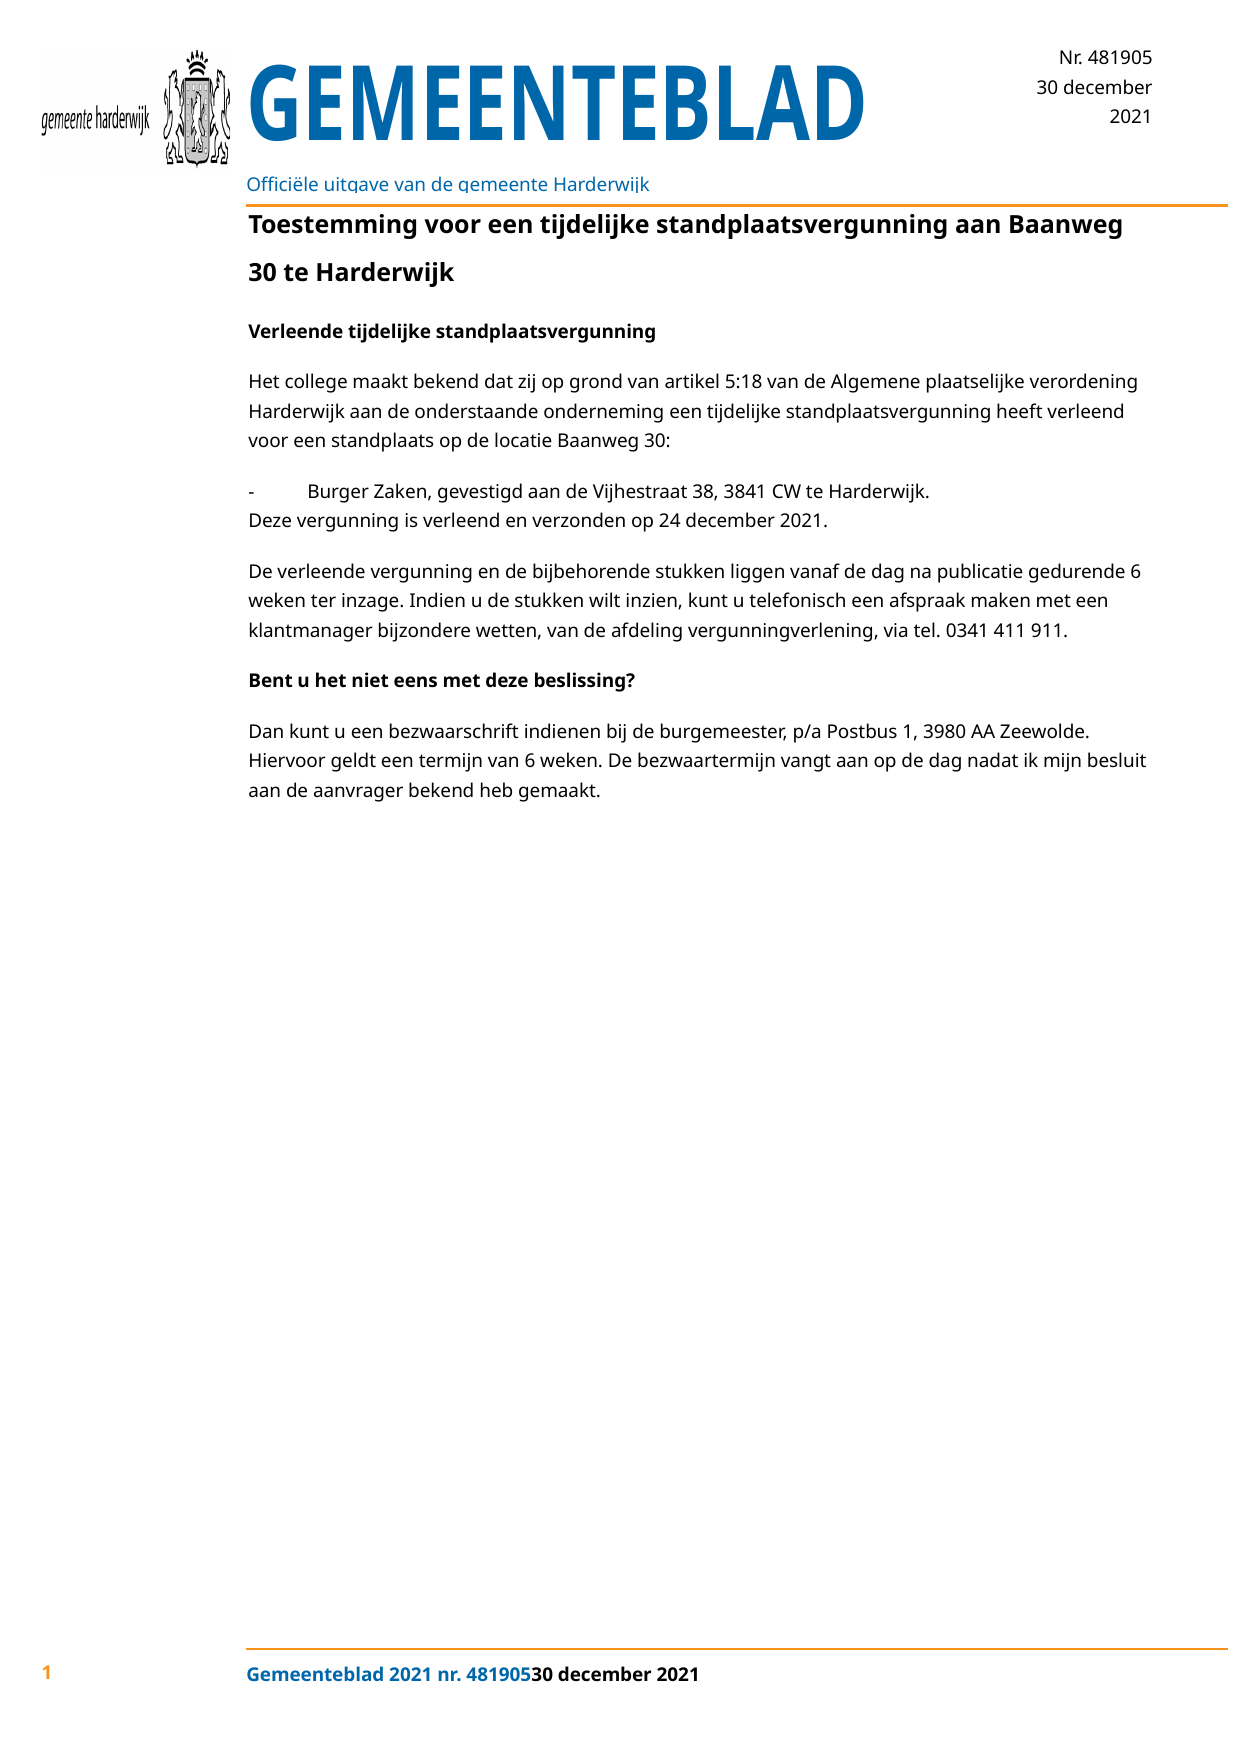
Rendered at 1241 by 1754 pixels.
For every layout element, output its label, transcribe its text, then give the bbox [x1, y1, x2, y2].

text Deze vergunning is verleend en verzonden op 24 december 2021. [248, 507, 1152, 533]
picture [41, 47, 231, 172]
text De verleende vergunning en de bijbehorende stukken liggen vanaf de dag na publicatie gedurende 6 weken ter inzage. Indien u de stukken wilt inzien, kunt u telefonisch een afspraak maken met een klantmanager bijzondere wetten, van de afdeling vergunningverlening, via tel. 0341 411 911. [248, 558, 1152, 643]
text Toestemming voor een tijdelijke standplaatsvergunning aan Baanweg 30 te Harderwijk [248, 207, 1152, 288]
text Bent u het niet eens met deze beslissing? [248, 667, 1152, 693]
text Het college maakt bekend dat zij op grond van artikel 5:18 van de Algemene plaatselijke verordening Harderwijk aan de onderstaande onderneming een tijdelijke standplaatsvergunning heeft verleend voor een standplaats op de locatie Baanweg 30: [248, 368, 1152, 453]
text Dan kunt u een bezwaarschrift indienen bij de burgemeester, p/a Postbus 1, 3980 AA Zeewolde. Hiervoor geldt een termijn van 6 weken. De bezwaartermijn vangt aan op de dag nadat ik mijn besluit aan de aanvrager bekend heb gemaakt. [248, 718, 1152, 803]
list Burger Zaken, gevestigd aan de Vijhestraat 38, 3841 CW te Harderwijk. [248, 478, 1152, 504]
text Verleende tijdelijke standplaatsvergunning [248, 318, 1152, 344]
